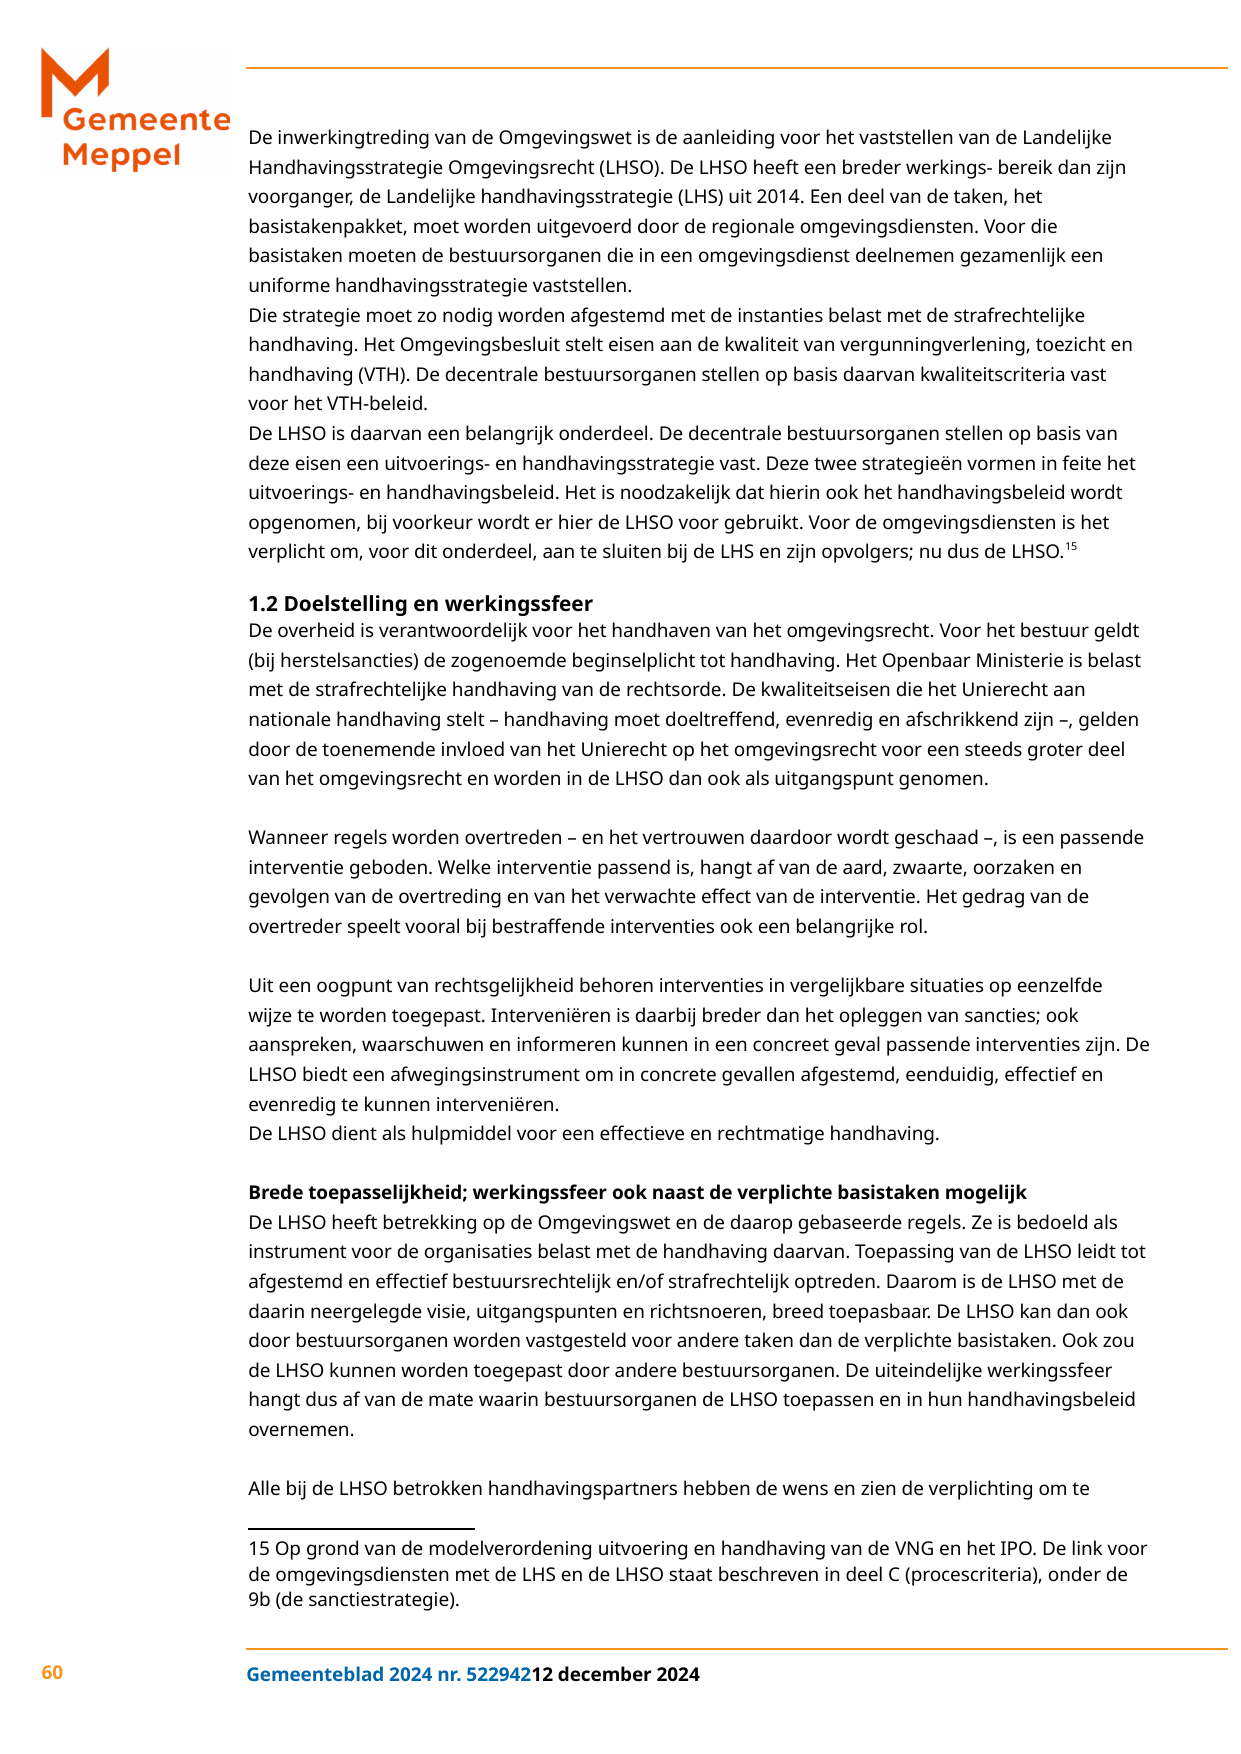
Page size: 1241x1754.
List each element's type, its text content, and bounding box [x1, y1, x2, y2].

text De LHSO is daarvan een belangrijk onderdeel. De decentrale bestuursorganen stellen op basis van deze eisen een uitvoerings- en handhavingsstrategie vast. Deze twee strategieën vormen in feite het uitvoerings- en handhavingsbeleid. Het is noodzakelijk dat hierin ook het handhavingsbeleid wordt opgenomen, bij voorkeur wordt er hier de LHSO voor gebruikt. Voor de omgevingsdiensten is het verplicht om, voor dit onderdeel, aan te sluiten bij de LHS en zijn opvolgers; nu dus de LHSO. [248, 420, 1152, 564]
picture [41, 47, 231, 172]
text Alle bij de LHSO betrokken handhavingspartners hebben de wens en zien de verplichting om te [248, 1475, 1152, 1501]
text De overheid is verantwoordelijk voor het handhaven van het omgevingsrecht. Voor het bestuur geldt (bij herstelsancties) de zogenoemde beginselplicht tot handhaving. Het Openbaar Ministerie is belast met de strafrechtelijke handhaving van de rechtsorde. De kwaliteitseisen die het Unierecht aan nationale handhaving stelt – handhaving moet doeltreffend, evenredig en afschrikkend zijn –, gelden door de toenemende invloed van het Unierecht op het omgevingsrecht voor een steeds groter deel van het omgevingsrecht en worden in de LHSO dan ook als uitgangspunt genomen. [248, 617, 1152, 791]
text Die strategie moet zo nodig worden afgestemd met de instanties belast met de strafrechtelijke handhaving. Het Omgevingsbesluit stelt eisen aan de kwaliteit van vergunningverlening, toezicht en handhaving (VTH). De decentrale bestuursorganen stellen op basis daarvan kwaliteitscriteria vast voor het VTH-beleid. [248, 302, 1152, 416]
text De LHSO dient als hulpmiddel voor een effectieve en rechtmatige handhaving. [248, 1120, 1152, 1146]
text Brede toepasselijkheid; werkingssfeer ook naast de verplichte basistaken mogelijk [248, 1179, 1152, 1205]
text De inwerkingtreding van de Omgevingswet is de aanleiding voor het vaststellen van de Landelijke Handhavingsstrategie Omgevingsrecht (LHSO). De LHSO heeft een breder werkings- bereik dan zijn voorganger, de Landelijke handhavingsstrategie (LHS) uit 2014. Een deel van de taken, het basistakenpakket, moet worden uitgevoerd door de regionale omgevingsdiensten. Voor die basistaken moeten de bestuursorganen die in een omgevingsdienst deelnemen gezamenlijk een uniforme handhavingsstrategie vaststellen. [248, 124, 1152, 298]
text Op grond van de modelverordening uitvoering en handhaving van de VNG en het IPO. De link voor de omgevingsdiensten met de LHS en de LHSO staat beschreven in deel C (procescriteria), onder de 9b (de sanctiestrategie). [248, 1535, 1152, 1612]
text De LHSO heeft betrekking op de Omgevingswet en de daarop gebaseerde regels. Ze is bedoeld als instrument voor de organisaties belast met de handhaving daarvan. Toepassing van de LHSO leidt tot afgestemd en effectief bestuursrechtelijk en/of strafrechtelijk optreden. Daarom is de LHSO met de daarin neergelegde visie, uitgangspunten en richtsnoeren, breed toepasbaar. De LHSO kan dan ook door bestuursorganen worden vastgesteld voor andere taken dan de verplichte basistaken. Ook zou de LHSO kunnen worden toegepast door andere bestuursorganen. De uiteindelijke werkingssfeer hangt dus af van de mate waarin bestuursorganen de LHSO toepassen en in hun handhavingsbeleid overnemen. [248, 1209, 1152, 1442]
text Uit een oogpunt van rechtsgelijkheid behoren interventies in vergelijkbare situaties op eenzelfde wijze te worden toegepast. Interveniëren is daarbij breder dan het opleggen van sancties; ook aanspreken, waarschuwen en informeren kunnen in een concreet geval passende interventies zijn. De LHSO biedt een afwegingsinstrument om in concrete gevallen afgestemd, eenduidig, effectief en evenredig te kunnen interveniëren. [248, 972, 1152, 1116]
text Wanneer regels worden overtreden – en het vertrouwen daardoor wordt geschaad –, is een passende interventie geboden. Welke interventie passend is, hangt af van de aard, zwaarte, oorzaken en gevolgen van de overtreding en van het verwachte effect van de interventie. Het gedrag van de overtreder speelt vooral bij bestraffende interventies ook een belangrijke rol. [248, 824, 1152, 939]
text 1.2 Doelstelling en werkingssfeer [248, 589, 1152, 617]
